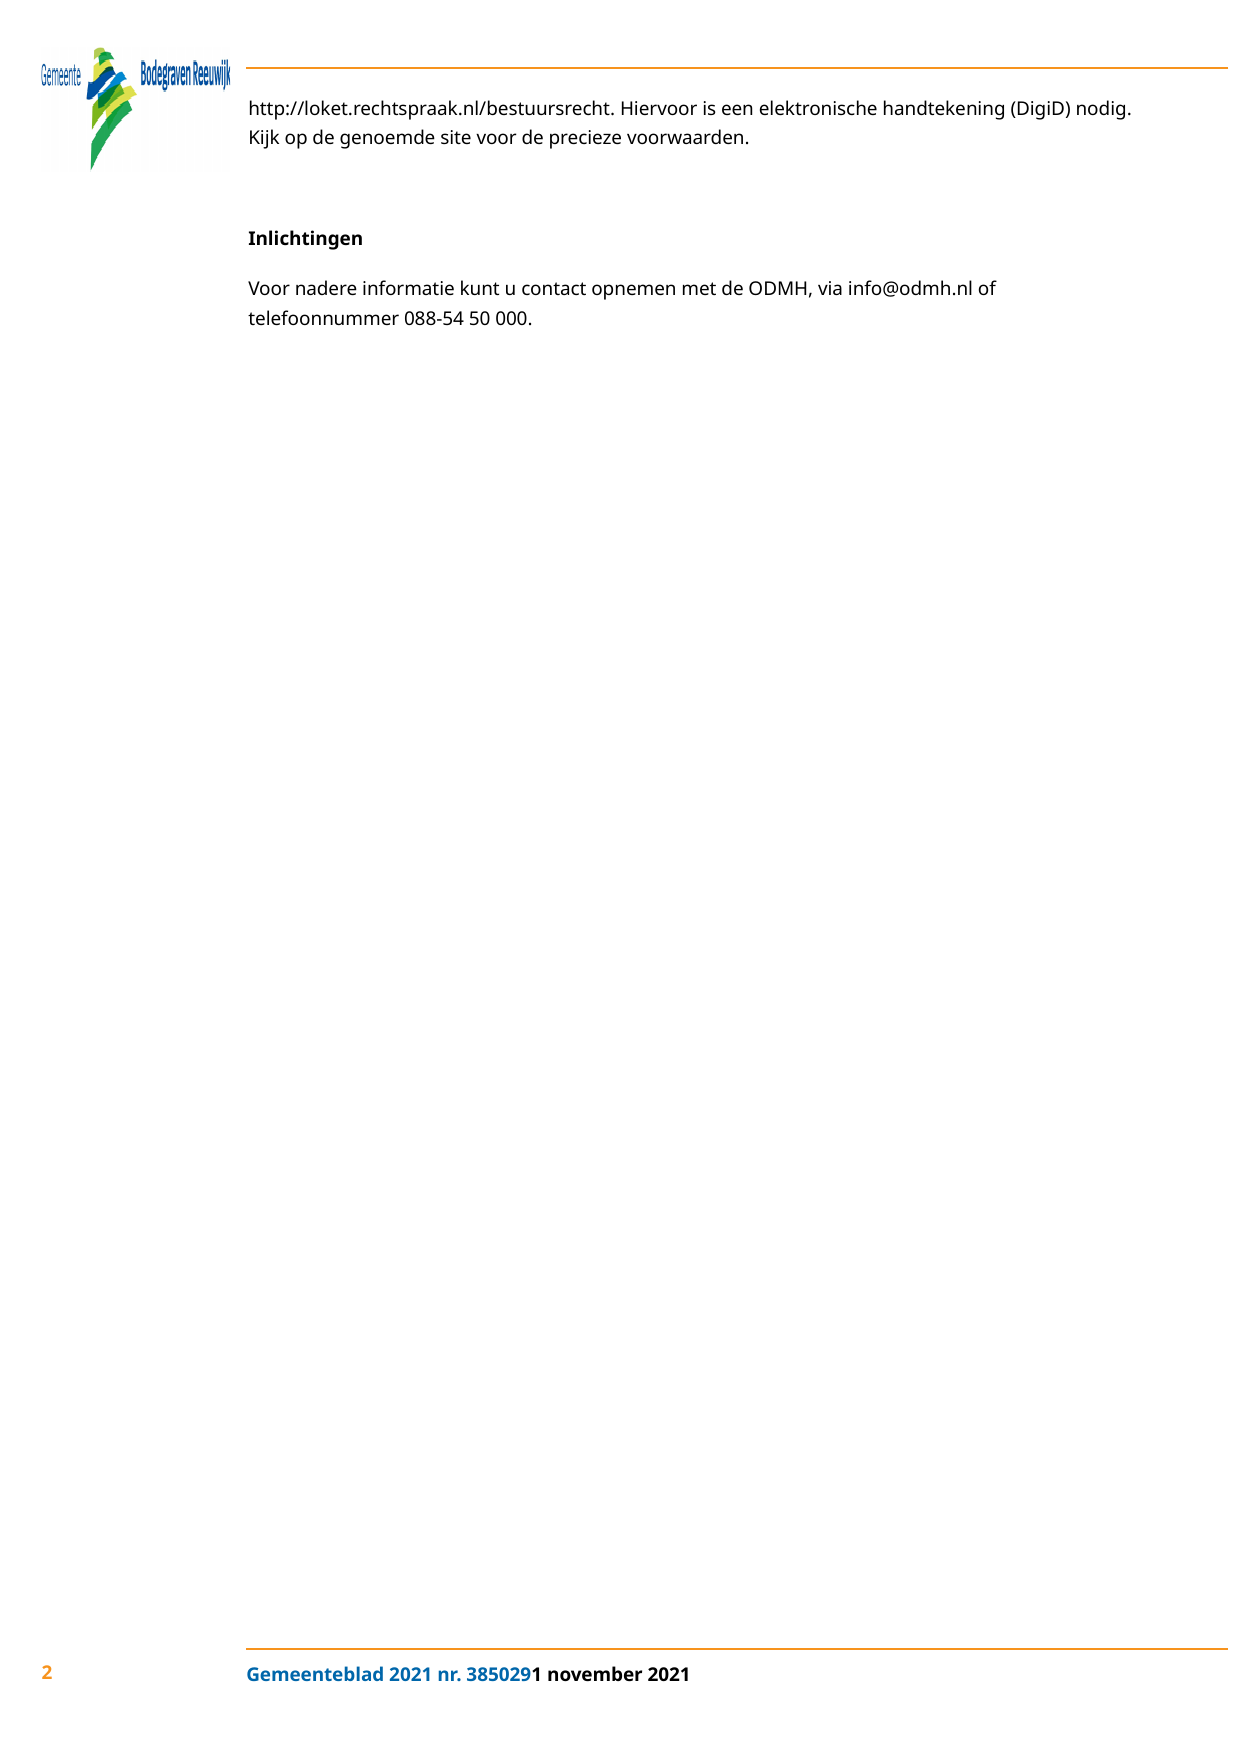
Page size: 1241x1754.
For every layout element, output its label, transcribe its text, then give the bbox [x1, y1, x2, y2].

text http://loket.rechtspraak.nl/bestuursrecht. Hiervoor is een elektronische handtekening (DigiD) nodig. Kijk op de genoemde site voor de precieze voorwaarden. [248, 95, 1152, 150]
text Voor nadere informatie kunt u contact opnemen met de ODMH, via info@odmh.nl of telefoonnummer 088-54 50 000. [248, 276, 1152, 331]
text Inlichtingen [248, 225, 1152, 251]
picture [41, 47, 231, 172]
